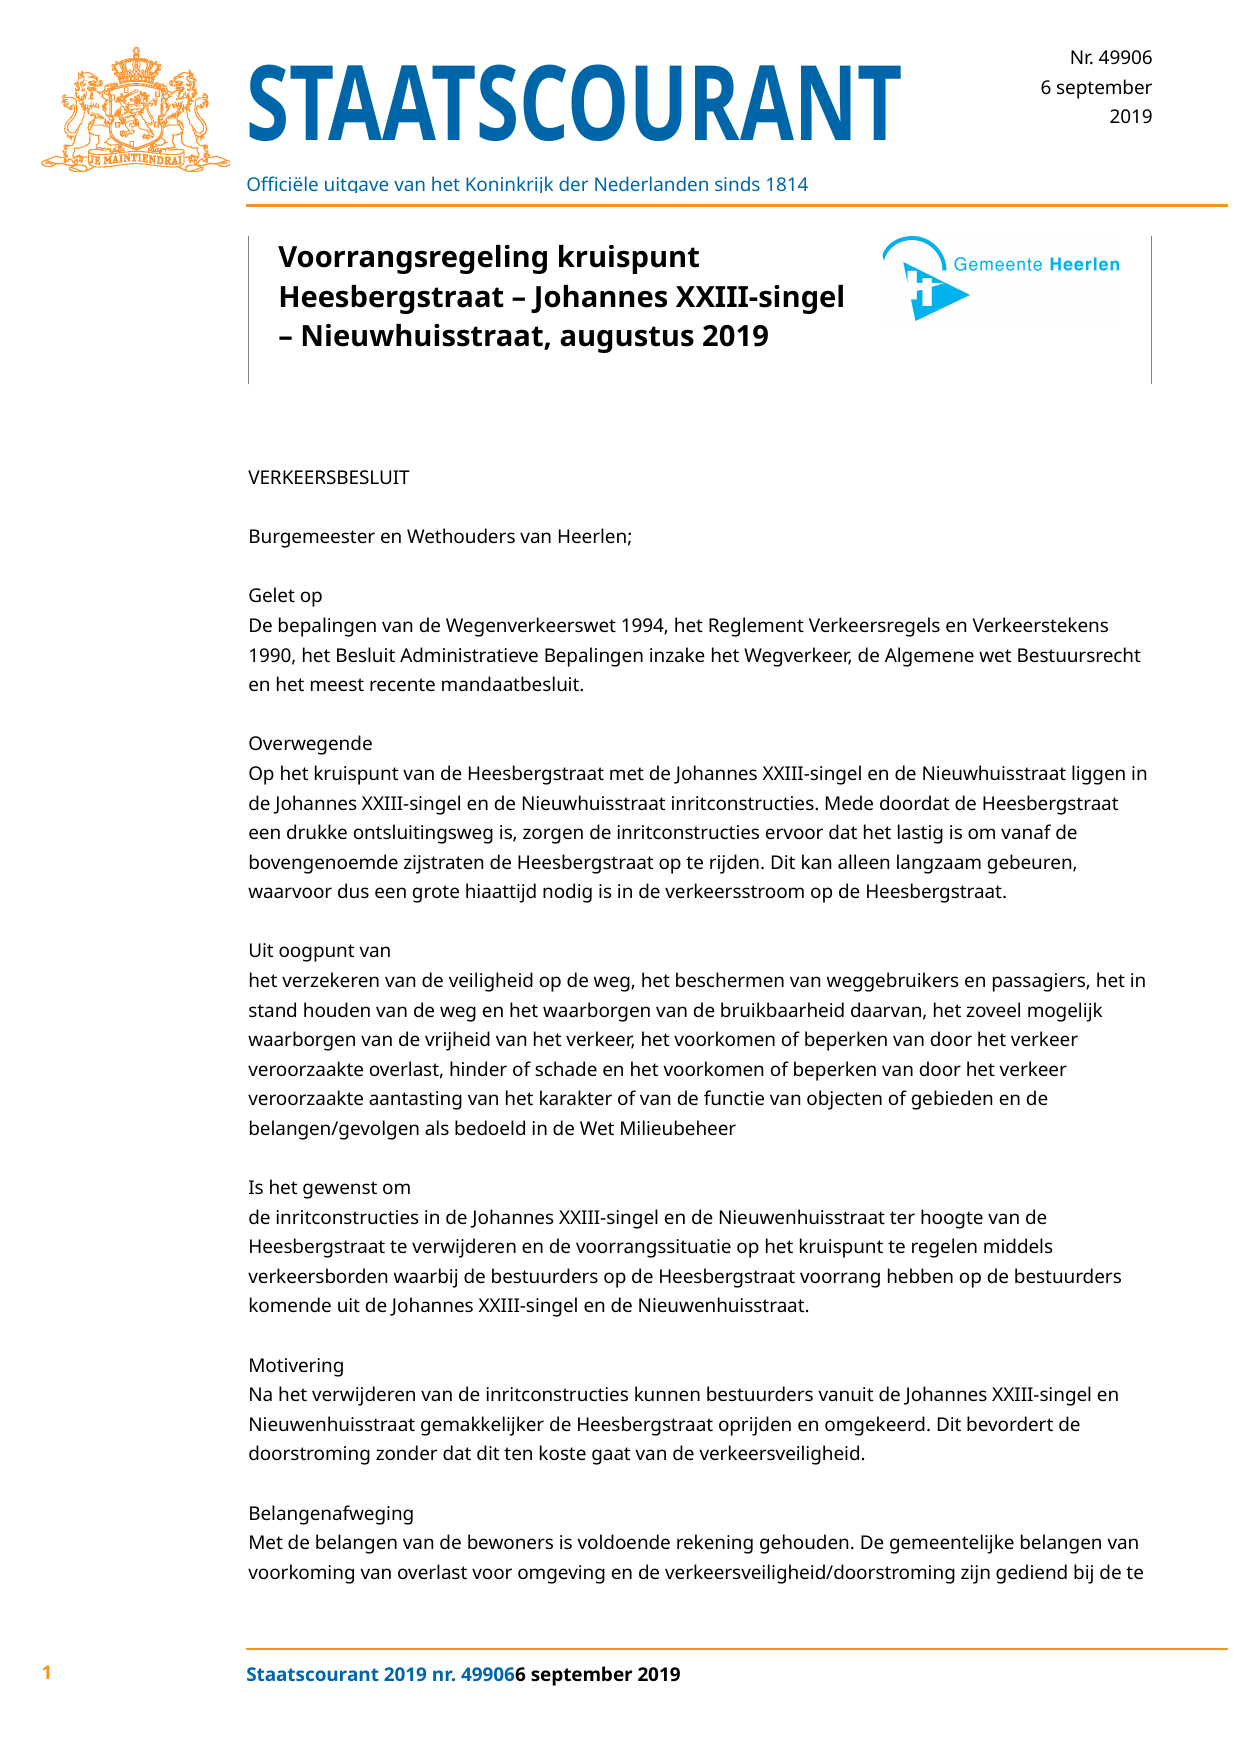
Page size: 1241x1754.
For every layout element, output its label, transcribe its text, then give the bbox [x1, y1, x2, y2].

text Met de belangen van de bewoners is voldoende rekening gehouden. De gemeentelijke belangen van voorkoming van overlast voor omgeving en de verkeersveiligheid/doorstroming zijn gediend bij de te [248, 1529, 1152, 1584]
text Overwegende [248, 731, 1152, 756]
text VERKEERSBESLUIT [248, 464, 1152, 490]
text het verzekeren van de veiligheid op de weg, het beschermen van weggebruikers en passagiers, het in stand houden van de weg en het waarborgen van de bruikbaarheid daarvan, het zoveel mogelijk waarborgen van de vrijheid van het verkeer, het voorkomen of beperken van door het verkeer veroorzaakte overlast, hinder of schade en het voorkomen of beperken van door het verkeer veroorzaakte aantasting van het karakter of van de functie van objecten of gebieden en de belangen/gevolgen als bedoeld in de Wet Milieubeheer [248, 967, 1152, 1141]
text Gelet op [248, 583, 1152, 608]
text Burgemeester en Wethouders van Heerlen; [248, 523, 1152, 549]
text De bepalingen van de Wegenverkeerswet 1994, het Reglement Verkeersregels en Verkeerstekens 1990, het Besluit Administratieve Bepalingen inzake het Wegverkeer, de Algemene wet Bestuursrecht en het meest recente mandaatbesluit. [248, 612, 1152, 697]
picture [882, 236, 1119, 321]
text Is het gewenst om [248, 1174, 1152, 1200]
text Uit oogpunt van [248, 938, 1152, 963]
text Op het kruispunt van de Heesbergstraat met de Johannes XXIII-singel en de Nieuwhuisstraat liggen in de Johannes XXIII-singel en de Nieuwhuisstraat inritconstructies. Mede doordat de Heesbergstraat een drukke ontsluitingsweg is, zorgen de inritconstructies ervoor dat het lastig is om vanaf de bovengenoemde zijstraten de Heesbergstraat op te rijden. Dit kan alleen langzaam gebeuren, waarvoor dus een grote hiaattijd nodig is in de verkeersstroom op de Heesbergstraat. [248, 760, 1152, 904]
text de inritconstructies in de Johannes XXIII-singel en de Nieuwenhuisstraat ter hoogte van de Heesbergstraat te verwijderen en de voorrangssituatie op het kruispunt te regelen middels verkeersborden waarbij de bestuurders op de Heesbergstraat voorrang hebben op de bestuurders komende uit de Johannes XXIII-singel en de Nieuwenhuisstraat. [248, 1204, 1152, 1318]
text Na het verwijderen van de inritconstructies kunnen bestuurders vanuit de Johannes XXIII-singel en Nieuwenhuisstraat gemakkelijker de Heesbergstraat oprijden en omgekeerd. Dit bevordert de doorstroming zonder dat dit ten koste gaat van de verkeersveiligheid. [248, 1381, 1152, 1466]
text Motivering [248, 1352, 1152, 1377]
text Belangenafweging [248, 1500, 1152, 1525]
table_header [850, 236, 1151, 384]
picture [41, 47, 231, 172]
picture [882, 236, 903, 252]
table_header Voorrangsregeling kruispunt Heesbergstraat – Johannes XXIII-singel – Nieuwhuisstraat, augustus 2019 [249, 236, 850, 384]
